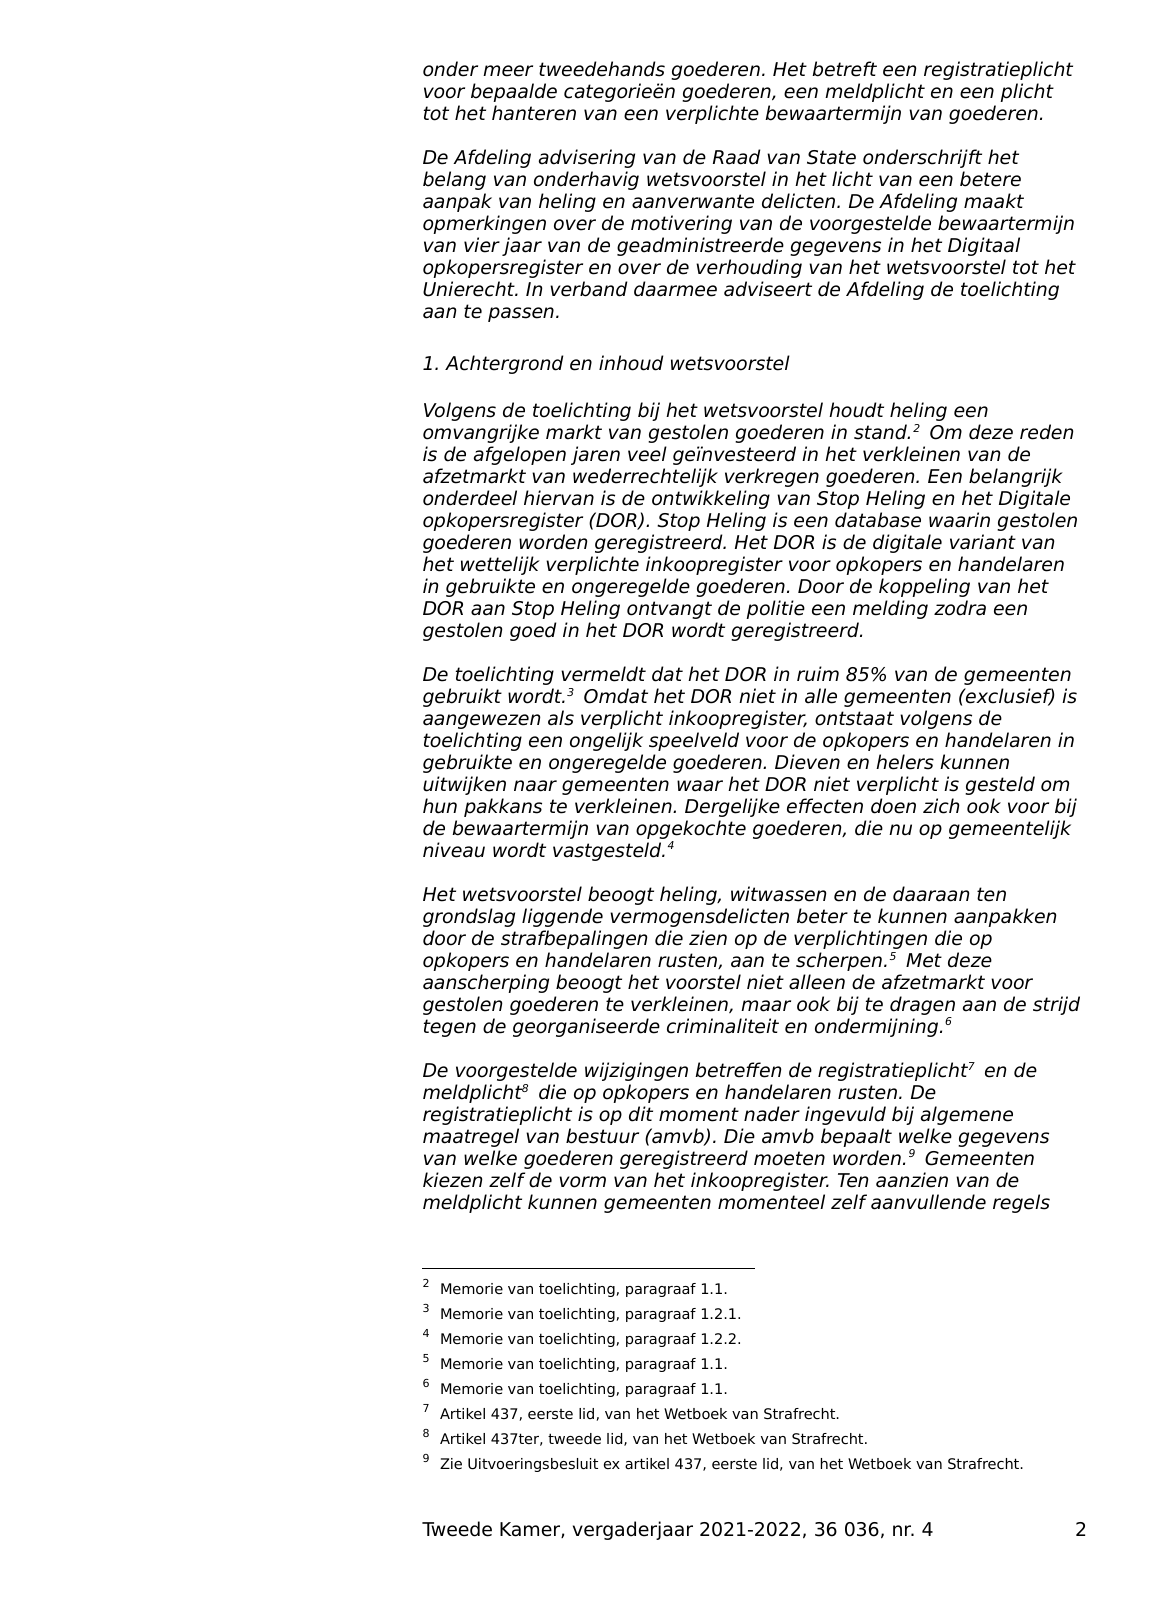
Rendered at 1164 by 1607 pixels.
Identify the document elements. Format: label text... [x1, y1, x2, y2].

text Artikel 437, eerste lid, van het Wetboek van Strafrecht. [422, 1402, 1087, 1424]
text Memorie van toelichting, paragraaf 1.1. [422, 1277, 1087, 1299]
text De Afdeling advisering van de Raad van State onderschrijft het belang van onderhavig wetsvoorstel in het licht van een betere aanpak van heling en aanverwante delicten. De Afdeling maakt opmerkingen over de motivering van de voorgestelde bewaartermijn van vier jaar van de geadministreerde gegevens in het Digitaal opkopersregister en over de verhouding van het wetsvoorstel tot het Unierecht. In verband daarmee adviseert de Afdeling de toelichting aan te passen. [422, 147, 1087, 323]
text Memorie van toelichting, paragraaf 1.1. [422, 1352, 1087, 1374]
subtitle 1. Achtergrond en inhoud wetsvoorstel [422, 353, 1087, 375]
text De toelichting vermeldt dat het DOR in ruim 85% van de gemeenten gebruikt wordt. Omdat het DOR niet in alle gemeenten (exclusief) is aangewezen als verplicht inkoopregister, ontstaat volgens de toelichting een ongelijk speelveld voor de opkopers en handelaren in gebruikte en ongeregelde goederen. Dieven en helers kunnen uitwijken naar gemeenten waar het DOR niet verplicht is gesteld om hun pakkans te verkleinen. Dergelijke effecten doen zich ook voor bij de bewaartermijn van opgekochte goederen, die nu op gemeentelijk niveau wordt vastgesteld. [422, 664, 1087, 862]
text Memorie van toelichting, paragraaf 1.1. [422, 1377, 1087, 1399]
text Zie Uitvoeringsbesluit ex artikel 437, eerste lid, van het Wetboek van Strafrecht. [422, 1452, 1087, 1474]
text Memorie van toelichting, paragraaf 1.2.2. [422, 1327, 1087, 1349]
text Het wetsvoorstel beoogt heling, witwassen en de daaraan ten grondslag liggende vermogensdelicten beter te kunnen aanpakken door de strafbepalingen die zien op de verplichtingen die op opkopers en handelaren rusten, aan te scherpen. Met deze aanscherping beoogt het voorstel niet alleen de afzetmarkt voor gestolen goederen te verkleinen, maar ook bij te dragen aan de strijd tegen de georganiseerde criminaliteit en ondermijning. [422, 884, 1087, 1038]
text De voorgestelde wijzigingen betreffen de registratieplicht en de meldplicht die op opkopers en handelaren rusten. De registratieplicht is op dit moment nader ingevuld bij algemene maatregel van bestuur (amvb). Die amvb bepaalt welke gegevens van welke goederen geregistreerd moeten worden. Gemeenten kiezen zelf de vorm van het inkoopregister. Ten aanzien van de meldplicht kunnen gemeenten momenteel zelf aanvullende regels [422, 1060, 1087, 1214]
text Artikel 437ter, tweede lid, van het Wetboek van Strafrecht. [422, 1427, 1087, 1449]
text Volgens de toelichting bij het wetsvoorstel houdt heling een omvangrijke markt van gestolen goederen in stand. Om deze reden is de afgelopen jaren veel geïnvesteerd in het verkleinen van de afzetmarkt van wederrechtelijk verkregen goederen. Een belangrijk onderdeel hiervan is de ontwikkeling van Stop Heling en het Digitale opkopersregister (DOR). Stop Heling is een database waarin gestolen goederen worden geregistreerd. Het DOR is de digitale variant van het wettelijk verplichte inkoopregister voor opkopers en handelaren in gebruikte en ongeregelde goederen. Door de koppeling van het DOR aan Stop Heling ontvangt de politie een melding zodra een gestolen goed in het DOR wordt geregistreerd. [422, 400, 1087, 642]
text Memorie van toelichting, paragraaf 1.2.1. [422, 1302, 1087, 1324]
text onder meer tweedehands goederen. Het betreft een registratieplicht voor bepaalde categorieën goederen, een meldplicht en een plicht tot het hanteren van een verplichte bewaartermijn van goederen. [422, 59, 1087, 125]
